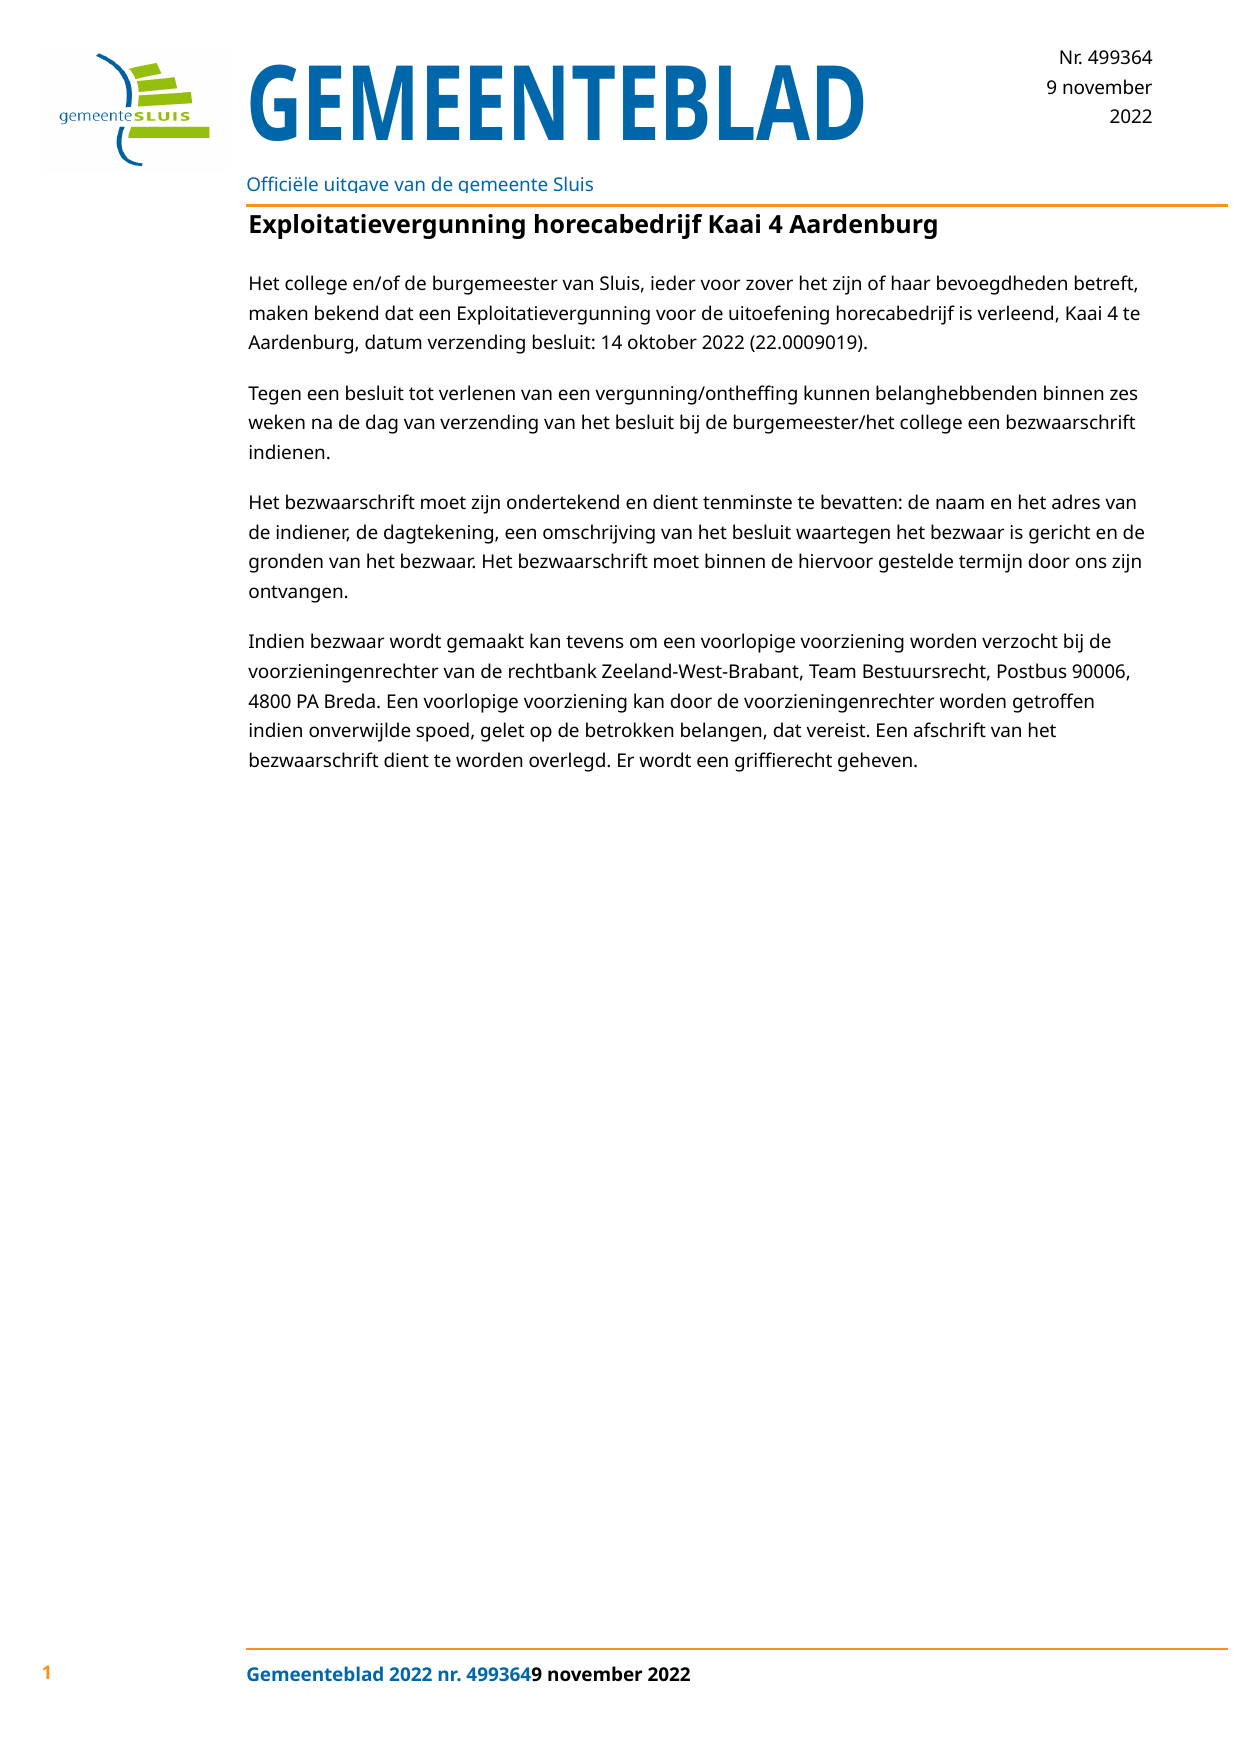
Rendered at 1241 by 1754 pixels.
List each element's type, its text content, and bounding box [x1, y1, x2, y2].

text Het college en/of de burgemeester van Sluis, ieder voor zover het zijn of haar bevoegdheden betreft, maken bekend dat een Exploitatievergunning voor de uitoefening horecabedrijf is verleend, Kaai 4 te Aardenburg, datum verzending besluit: 14 oktober 2022 (22.0009019). [248, 270, 1152, 355]
text Tegen een besluit tot verlenen van een vergunning/ontheffing kunnen belanghebbenden binnen zes weken na de dag van verzending van het besluit bij de burgemeester/het college een bezwaarschrift indienen. [248, 380, 1152, 465]
picture [41, 47, 231, 172]
text Het bezwaarschrift moet zijn ondertekend en dient tenminste te bevatten: de naam en het adres van de indiener, de dagtekening, een omschrijving van het besluit waartegen het bezwaar is gericht en de gronden van het bezwaar. Het bezwaarschrift moet binnen de hiervoor gestelde termijn door ons zijn ontvangen. [248, 489, 1152, 604]
text Exploitatievergunning horecabedrijf Kaai 4 Aardenburg [248, 207, 1152, 241]
text Indien bezwaar wordt gemaakt kan tevens om een voorlopige voorziening worden verzocht bij de voorzieningenrechter van de rechtbank Zeeland-West-Brabant, Team Bestuursrecht, Postbus 90006, 4800 PA Breda. Een voorlopige voorziening kan door de voorzieningenrechter worden getroffen indien onverwijlde spoed, gelet op de betrokken belangen, dat vereist. Een afschrift van het bezwaarschrift dient te worden overlegd. Er wordt een griffierecht geheven. [248, 629, 1152, 773]
